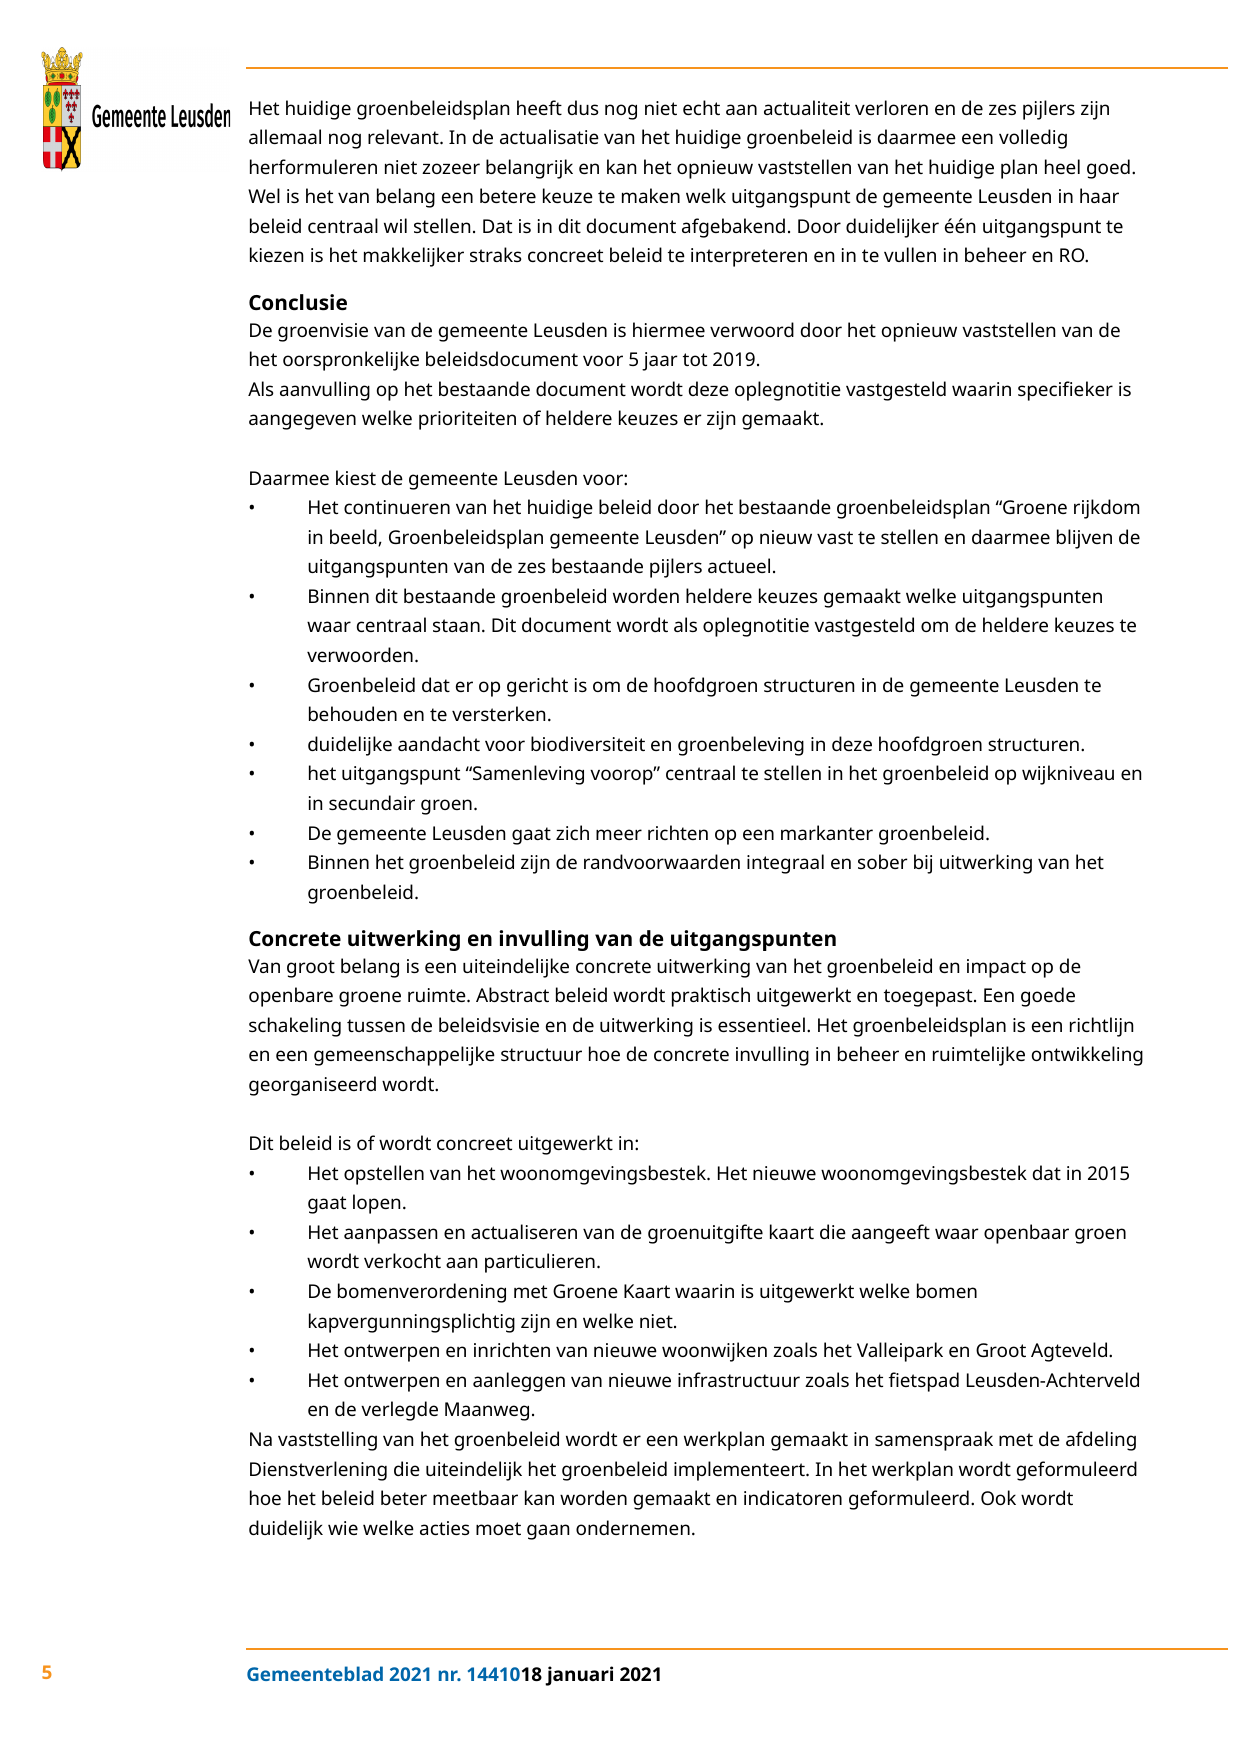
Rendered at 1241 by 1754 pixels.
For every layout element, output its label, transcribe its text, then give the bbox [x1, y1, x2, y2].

list Het opstellen van het woonomgevingsbestek. Het nieuwe woonomgevingsbestek dat in 2015 gaat lopen. [248, 1160, 1152, 1215]
text Concrete uitwerking en invulling van de uitgangspunten [248, 924, 1152, 953]
text Na vaststelling van het groenbeleid wordt er een werkplan gemaakt in samenspraak met de afdeling Dienstverlening die uiteindelijk het groenbeleid implementeert. In het werkplan wordt geformuleerd hoe het beleid beter meetbaar kan worden gemaakt en indicatoren geformuleerd. Ook wordt duidelijk wie welke acties moet gaan ondernemen. [248, 1426, 1152, 1541]
picture [41, 47, 231, 172]
list Het ontwerpen en aanleggen van nieuwe infrastructuur zoals het fietspad Leusden-Achterveld en de verlegde Maanweg. [248, 1367, 1152, 1422]
list het uitgangspunt “Samenleving voorop” centraal te stellen in het groenbeleid op wijkniveau en in secundair groen. [248, 761, 1152, 816]
list duidelijke aandacht voor biodiversiteit en groenbeleving in deze hoofdgroen structuren. [248, 731, 1152, 757]
list De bomenverordening met Groene Kaart waarin is uitgewerkt welke bomen kapvergunningsplichtig zijn en welke niet. [248, 1278, 1152, 1334]
text Dit beleid is of wordt concreet uitgewerkt in: [248, 1130, 1152, 1156]
text Van groot belang is een uiteindelijke concrete uitwerking van het groenbeleid en impact op de openbare groene ruimte. Abstract beleid wordt praktisch uitgewerkt en toegepast. Een goede schakeling tussen de beleidsvisie en de uitwerking is essentieel. Het groenbeleidsplan is een richtlijn en een gemeenschappelijke structuur hoe de concrete invulling in beheer en ruimtelijke ontwikkeling georganiseerd wordt. [248, 953, 1152, 1097]
text Als aanvulling op het bestaande document wordt deze oplegnotitie vastgesteld waarin specifieker is aangegeven welke prioriteiten of heldere keuzes er zijn gemaakt. [248, 376, 1152, 431]
list Het continueren van het huidige beleid door het bestaande groenbeleidsplan “Groene rijkdom in beeld, Groenbeleidsplan gemeente Leusden” op nieuw vast te stellen en daarmee blijven de uitgangspunten van de zes bestaande pijlers actueel. [248, 494, 1152, 579]
list Binnen dit bestaande groenbeleid worden heldere keuzes gemaakt welke uitgangspunten waar centraal staan. Dit document wordt als oplegnotitie vastgesteld om de heldere keuzes te verwoorden. [248, 583, 1152, 668]
text Conclusie [248, 288, 1152, 317]
list Groenbeleid dat er op gericht is om de hoofdgroen structuren in de gemeente Leusden te behouden en te versterken. [248, 672, 1152, 727]
text De groenvisie van de gemeente Leusden is hiermee verwoord door het opnieuw vaststellen van de het oorspronkelijke beleidsdocument voor 5 jaar tot 2019. [248, 317, 1152, 372]
list Binnen het groenbeleid zijn de randvoorwaarden integraal en sober bij uitwerking van het groenbeleid. [248, 849, 1152, 904]
text Het huidige groenbeleidsplan heeft dus nog niet echt aan actualiteit verloren en de zes pijlers zijn allemaal nog relevant. In de actualisatie van het huidige groenbeleid is daarmee een volledig herformuleren niet zozeer belangrijk en kan het opnieuw vaststellen van het huidige plan heel goed. Wel is het van belang een betere keuze te maken welk uitgangspunt de gemeente Leusden in haar beleid centraal wil stellen. Dat is in dit document afgebakend. Door duidelijker één uitgangspunt te kiezen is het makkelijker straks concreet beleid te interpreteren en in te vullen in beheer en RO. [248, 95, 1152, 268]
list De gemeente Leusden gaat zich meer richten op een markanter groenbeleid. [248, 820, 1152, 845]
text Daarmee kiest de gemeente Leusden voor: [248, 465, 1152, 490]
list Het aanpassen en actualiseren van de groenuitgifte kaart die aangeeft waar openbaar groen wordt verkocht aan particulieren. [248, 1219, 1152, 1274]
list Het ontwerpen en inrichten van nieuwe woonwijken zoals het Valleipark en Groot Agteveld. [248, 1337, 1152, 1363]
